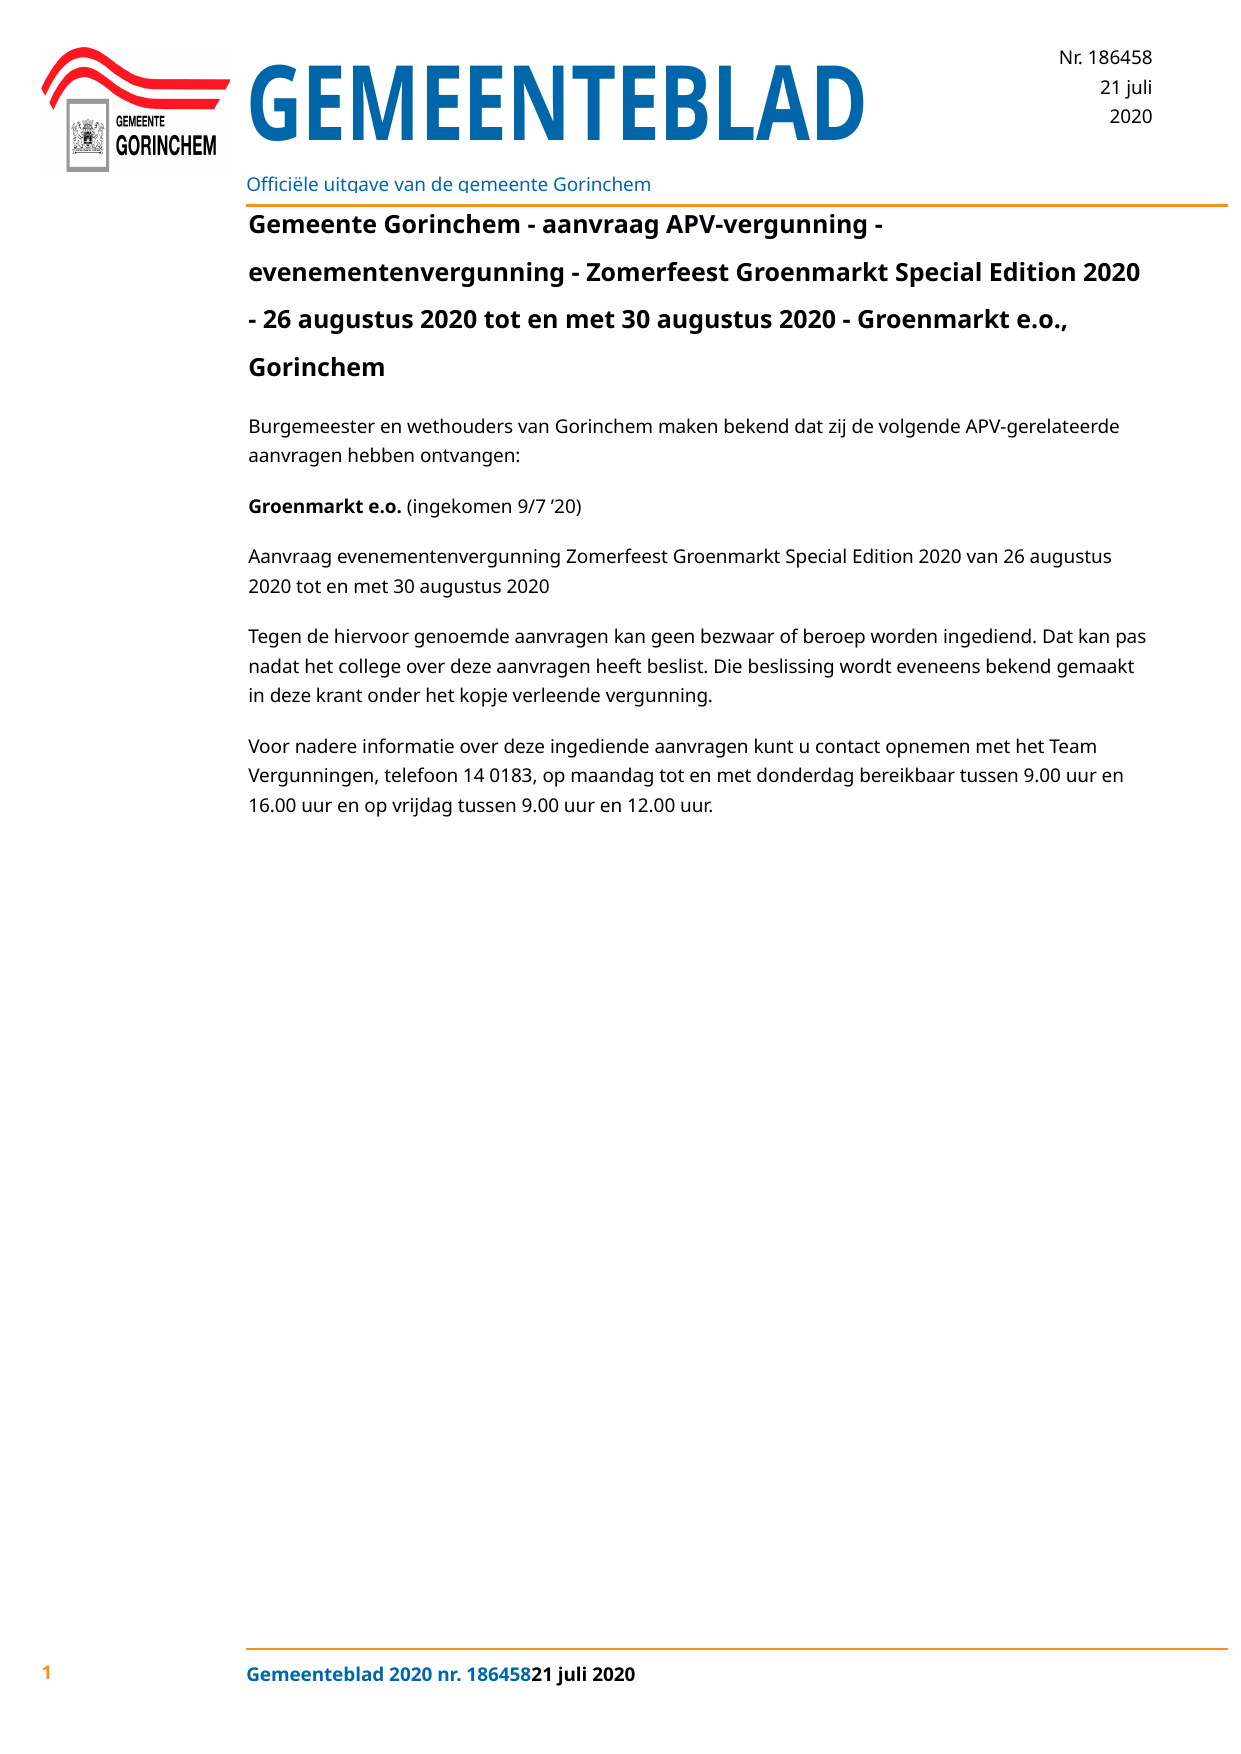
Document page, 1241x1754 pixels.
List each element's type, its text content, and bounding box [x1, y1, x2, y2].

text Tegen de hiervoor genoemde aanvragen kan geen bezwaar of beroep worden ingediend. Dat kan pas nadat het college over deze aanvragen heeft beslist. Die beslissing wordt eveneens bekend gemaakt in deze krant onder het kopje verleende vergunning. [248, 623, 1152, 708]
text Aanvraag evenementenvergunning Zomerfeest Groenmarkt Special Edition 2020 van 26 augustus 2020 tot en met 30 augustus 2020 [248, 543, 1152, 599]
text Voor nadere informatie over deze ingediende aanvragen kunt u contact opnemen met het Team Vergunningen, telefoon 14 0183, op maandag tot en met donderdag bereikbaar tussen 9.00 uur en 16.00 uur en op vrijdag tussen 9.00 uur en 12.00 uur. [248, 733, 1152, 818]
picture [41, 47, 231, 172]
text Burgemeester en wethouders van Gorinchem maken bekend dat zij de volgende APV-gerelateerde aanvragen hebben ontvangen: [248, 413, 1152, 468]
text Groenmarkt e.o. (ingekomen 9/7 ’20) [248, 493, 1152, 519]
text Gemeente Gorinchem - aanvraag APV-vergunning - evenementenvergunning - Zomerfeest Groenmarkt Special Edition 2020 - 26 augustus 2020 tot en met 30 augustus 2020 - Groenmarkt e.o., Gorinchem [248, 207, 1152, 384]
